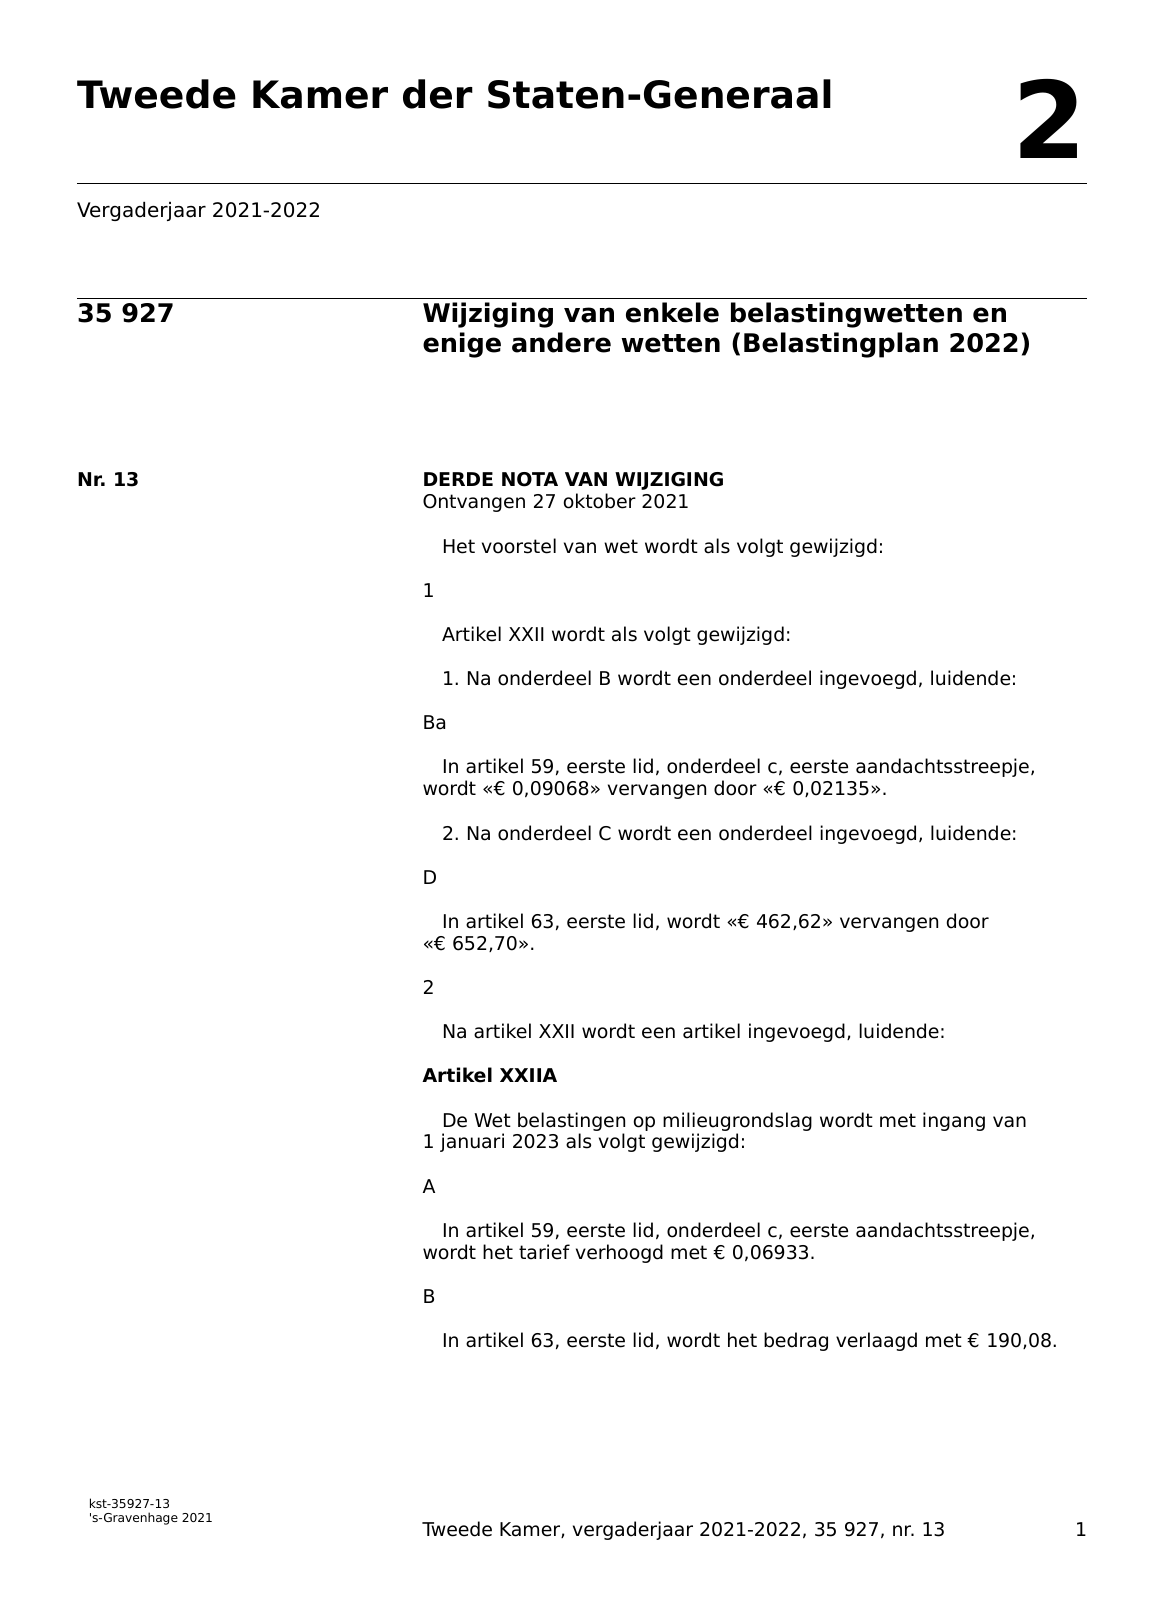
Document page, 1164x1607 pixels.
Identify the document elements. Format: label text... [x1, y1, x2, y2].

text Na artikel XXII wordt een artikel ingevoegd, luidende: [422, 1021, 1087, 1043]
text In artikel 63, eerste lid, wordt het bedrag verlaagd met € 190,08. [422, 1330, 1087, 1352]
text Artikel XXII wordt als volgt gewijzigd: [422, 624, 1087, 646]
subtitle A [422, 1176, 1087, 1198]
subtitle 1 [422, 580, 1087, 602]
subtitle 35 927 Wijziging van enkele belastingwetten en enige andere wetten (Belastingplan 2022) [77, 299, 1087, 358]
subtitle B [422, 1286, 1087, 1308]
subtitle Ba [422, 712, 1087, 734]
subtitle 2 [422, 977, 1087, 999]
table_header 2 [886, 59, 1087, 183]
text 1. Na onderdeel B wordt een onderdeel ingevoegd, luidende: [422, 668, 1087, 690]
text De Wet belastingen op milieugrondslag wordt met ingang van 1 januari 2023 als volgt gewijzigd: [422, 1109, 1087, 1153]
text Het voorstel van wet wordt als volgt gewijzigd: [422, 536, 1087, 557]
text 's-Gravenhage 2021 [88, 1511, 323, 1525]
text Ontvangen 27 oktober 2021 [422, 491, 1087, 513]
text In artikel 59, eerste lid, onderdeel c, eerste aandachtsstreepje, wordt «€ 0,09068» vervangen door «€ 0,02135». [422, 756, 1087, 800]
subtitle Artikel XXIIA [422, 1065, 1087, 1087]
text In artikel 59, eerste lid, onderdeel c, eerste aandachtsstreepje, wordt het tarief verhoogd met € 0,06933. [422, 1220, 1087, 1264]
text In artikel 63, eerste lid, wordt «€ 462,62» vervangen door «€ 652,70». [422, 911, 1087, 955]
text 2. Na onderdeel C wordt een onderdeel ingevoegd, luidende: [422, 822, 1087, 844]
table_cell Vergaderjaar 2021-2022 [77, 184, 1087, 298]
text kst-35927-13 [88, 1497, 323, 1511]
subtitle Nr. 13 DERDE NOTA VAN WIJZIGING [77, 469, 1087, 491]
table_header Tweede Kamer der Staten-Generaal [77, 59, 886, 183]
subtitle D [422, 867, 1087, 889]
